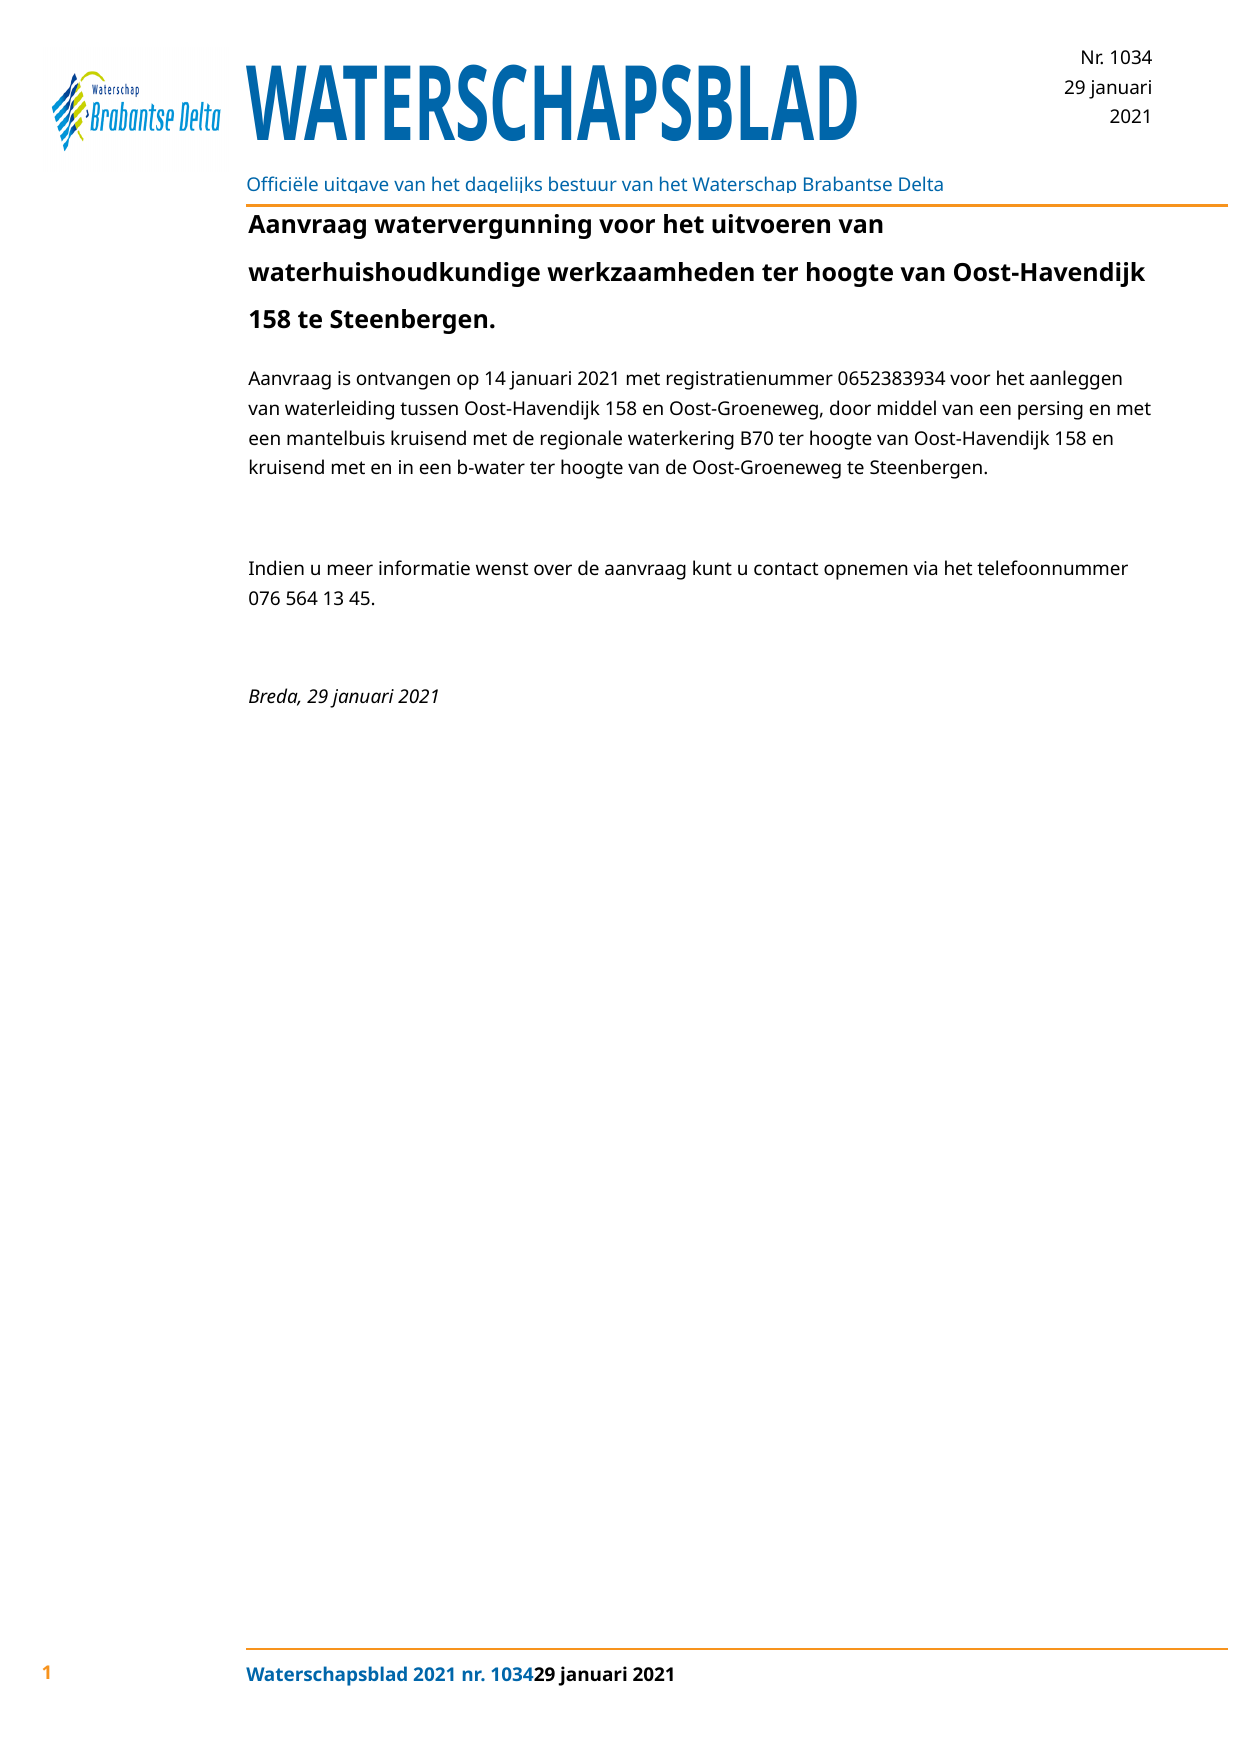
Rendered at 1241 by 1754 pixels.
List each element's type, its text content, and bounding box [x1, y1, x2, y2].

text Indien u meer informatie wenst over de aanvraag kunt u contact opnemen via het telefoonnummer 076 564 13 45. [248, 555, 1152, 610]
text Aanvraag watervergunning voor het uitvoeren van waterhuishoudkundige werkzaamheden ter hoogte van Oost-Havendijk 158 te Steenbergen. [248, 207, 1152, 336]
picture [41, 47, 231, 172]
text Breda, 29 januari 2021 [248, 683, 1152, 709]
text Aanvraag is ontvangen op 14 januari 2021 met registratienummer 0652383934 voor het aanleggen van waterleiding tussen Oost-Havendijk 158 en Oost-Groeneweg, door middel van een persing en met een mantelbuis kruisend met de regionale waterkering B70 ter hoogte van Oost-Havendijk 158 en kruisend met en in een b-water ter hoogte van de Oost-Groeneweg te Steenbergen. [248, 366, 1152, 480]
